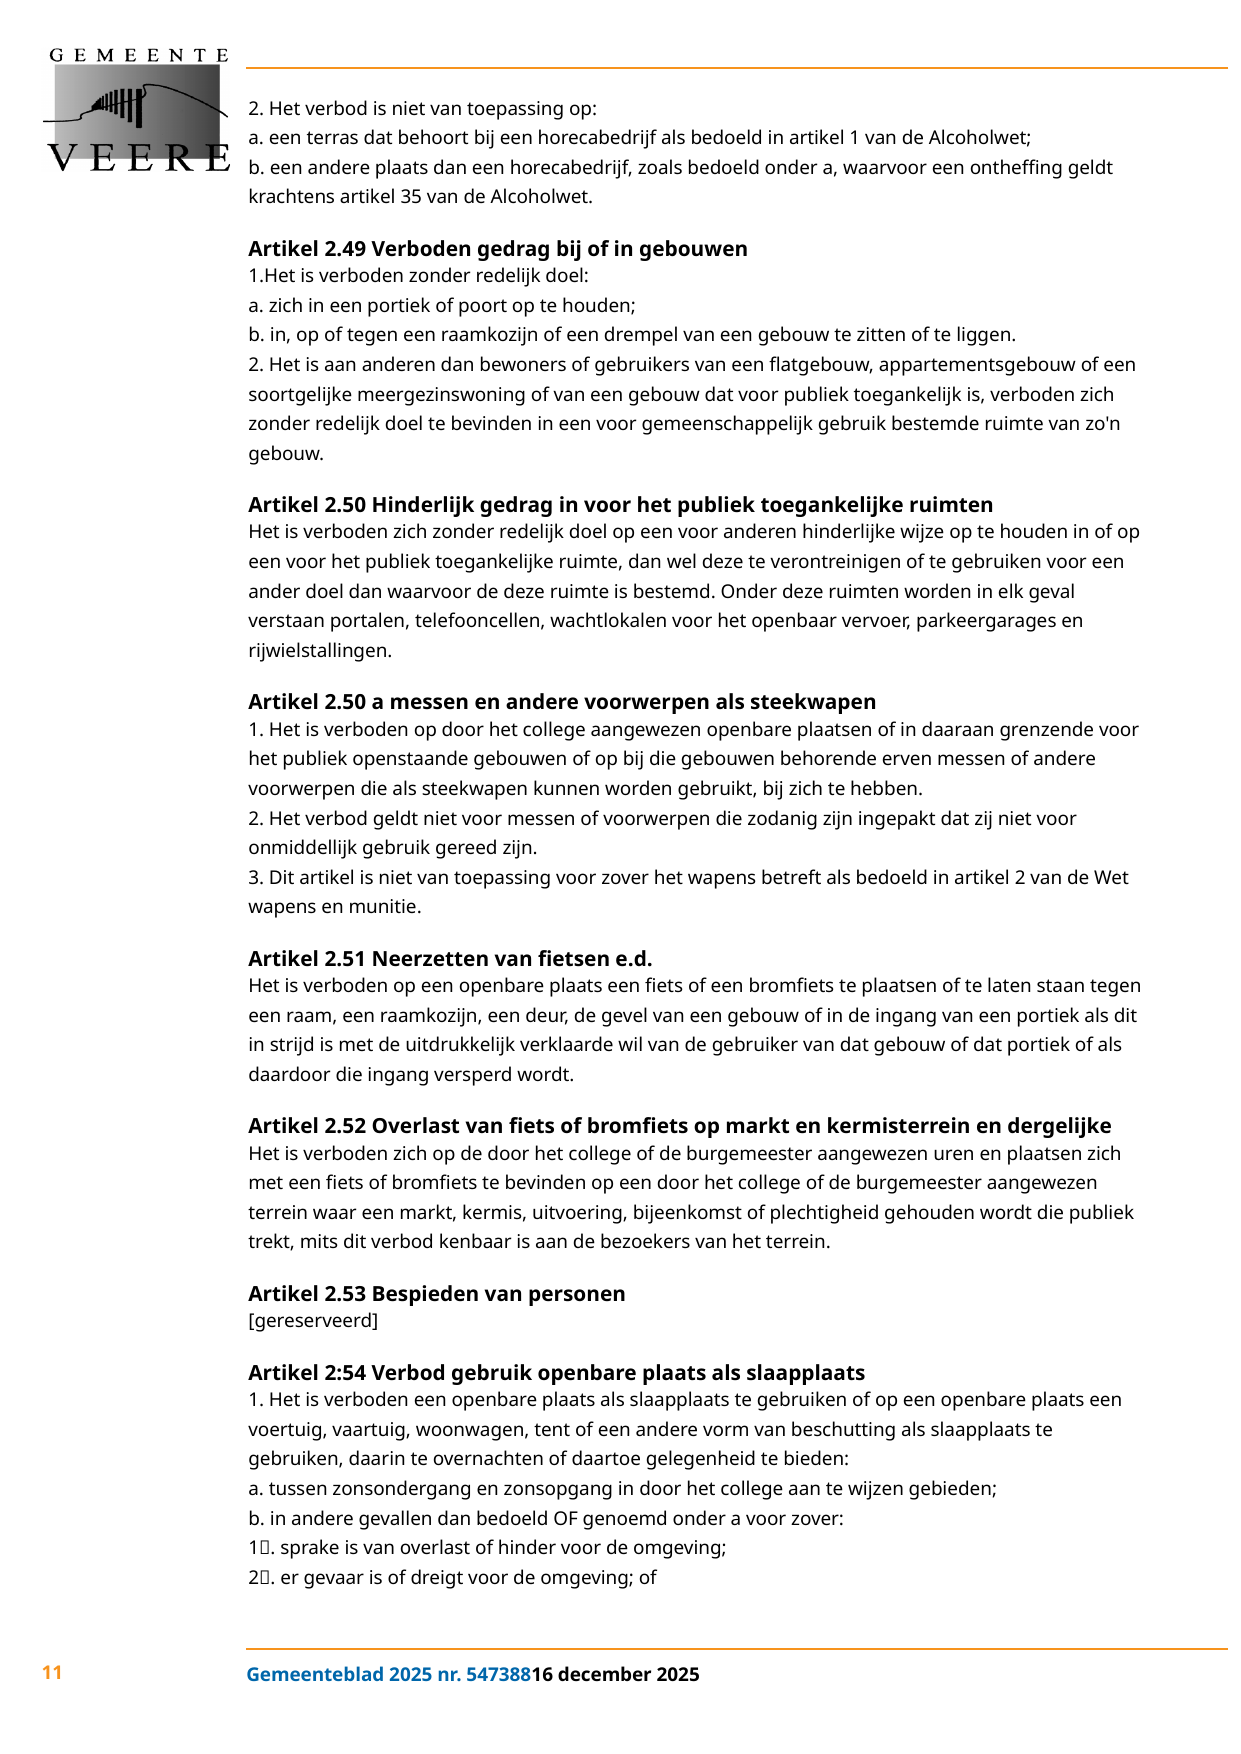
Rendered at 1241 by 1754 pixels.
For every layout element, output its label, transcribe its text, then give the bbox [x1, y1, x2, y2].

text Artikel 2.49 Verboden gedrag bij of in gebouwen [248, 234, 1152, 262]
text 2. er gevaar is of dreigt voor de omgeving; of [248, 1564, 1152, 1589]
text 1. Het is verboden een openbare plaats als slaapplaats te gebruiken of op een openbare plaats een voertuig, vaartuig, woonwagen, tent of een andere vorm van beschutting als slaapplaats te gebruiken, daarin te overnachten of daartoe gelegenheid te bieden: [248, 1386, 1152, 1471]
text 2. Het verbod is niet van toepassing op: [248, 95, 1152, 121]
text 1. Het is verboden op door het college aangewezen openbare plaatsen of in daaraan grenzende voor het publiek openstaande gebouwen of op bij die gebouwen behorende erven messen of andere voorwerpen die als steekwapen kunnen worden gebruikt, bij zich te hebben. [248, 716, 1152, 801]
text a. tussen zonsondergang en zonsopgang in door het college aan te wijzen gebieden; [248, 1475, 1152, 1501]
text 2. Het is aan anderen dan bewoners of gebruikers van een flatgebouw, appartementsgebouw of een soortgelijke meergezinswoning of van een gebouw dat voor publiek toegankelijk is, verboden zich zonder redelijk doel te bevinden in een voor gemeenschappelijk gebruik bestemde ruimte van zo'n gebouw. [248, 351, 1152, 466]
text [gereserveerd] [248, 1307, 1152, 1333]
text 3. Dit artikel is niet van toepassing voor zover het wapens betreft als bedoeld in artikel 2 van de Wet wapens en munitie. [248, 864, 1152, 919]
text Het is verboden zich op de door het college of de burgemeester aangewezen uren en plaatsen zich met een fiets of bromfiets te bevinden op een door het college of de burgemeester aangewezen terrein waar een markt, kermis, uitvoering, bijeenkomst of plechtigheid gehouden wordt die publiek trekt, mits dit verbod kenbaar is aan de bezoekers van het terrein. [248, 1140, 1152, 1254]
text Artikel 2.53 Bespieden van personen [248, 1279, 1152, 1307]
text Het is verboden op een openbare plaats een fiets of een bromfiets te plaatsen of te laten staan tegen een raam, een raamkozijn, een deur, de gevel van een gebouw of in de ingang van een portiek als dit in strijd is met de uitdrukkelijk verklaarde wil van de gebruiker van dat gebouw of dat portiek of als daardoor die ingang versperd wordt. [248, 972, 1152, 1087]
text Artikel 2.51 Neerzetten van fietsen e.d. [248, 944, 1152, 972]
text Artikel 2.50 Hinderlijk gedrag in voor het publiek toegankelijke ruimten [248, 490, 1152, 519]
text a. een terras dat behoort bij een horecabedrijf als bedoeld in artikel 1 van de Alcoholwet; [248, 124, 1152, 150]
text b. in andere gevallen dan bedoeld OF genoemd onder a voor zover: [248, 1505, 1152, 1530]
text b. in, op of tegen een raamkozijn of een drempel van een gebouw te zitten of te liggen. [248, 322, 1152, 347]
text Artikel 2:54 Verbod gebruik openbare plaats als slaapplaats [248, 1358, 1152, 1386]
text Artikel 2.50 a messen en andere voorwerpen als steekwapen [248, 687, 1152, 716]
picture [41, 47, 231, 172]
text 1.Het is verboden zonder redelijk doel: [248, 262, 1152, 288]
text 1. sprake is van overlast of hinder voor de omgeving; [248, 1534, 1152, 1560]
text 2. Het verbod geldt niet voor messen of voorwerpen die zodanig zijn ingepakt dat zij niet voor onmiddellijk gebruik gereed zijn. [248, 805, 1152, 860]
text b. een andere plaats dan een horecabedrijf, zoals bedoeld onder a, waarvoor een ontheffing geldt krachtens artikel 35 van de Alcoholwet. [248, 154, 1152, 209]
text Artikel 2.52 Overlast van fiets of bromfiets op markt en kermisterrein en dergelijke [248, 1111, 1152, 1140]
text a. zich in een portiek of poort op te houden; [248, 292, 1152, 318]
text Het is verboden zich zonder redelijk doel op een voor anderen hinderlijke wijze op te houden in of op een voor het publiek toegankelijke ruimte, dan wel deze te verontreinigen of te gebruiken voor een ander doel dan waarvoor de deze ruimte is bestemd. Onder deze ruimten worden in elk geval verstaan portalen, telefooncellen, wachtlokalen voor het openbaar vervoer, parkeergarages en rijwielstallingen. [248, 519, 1152, 663]
